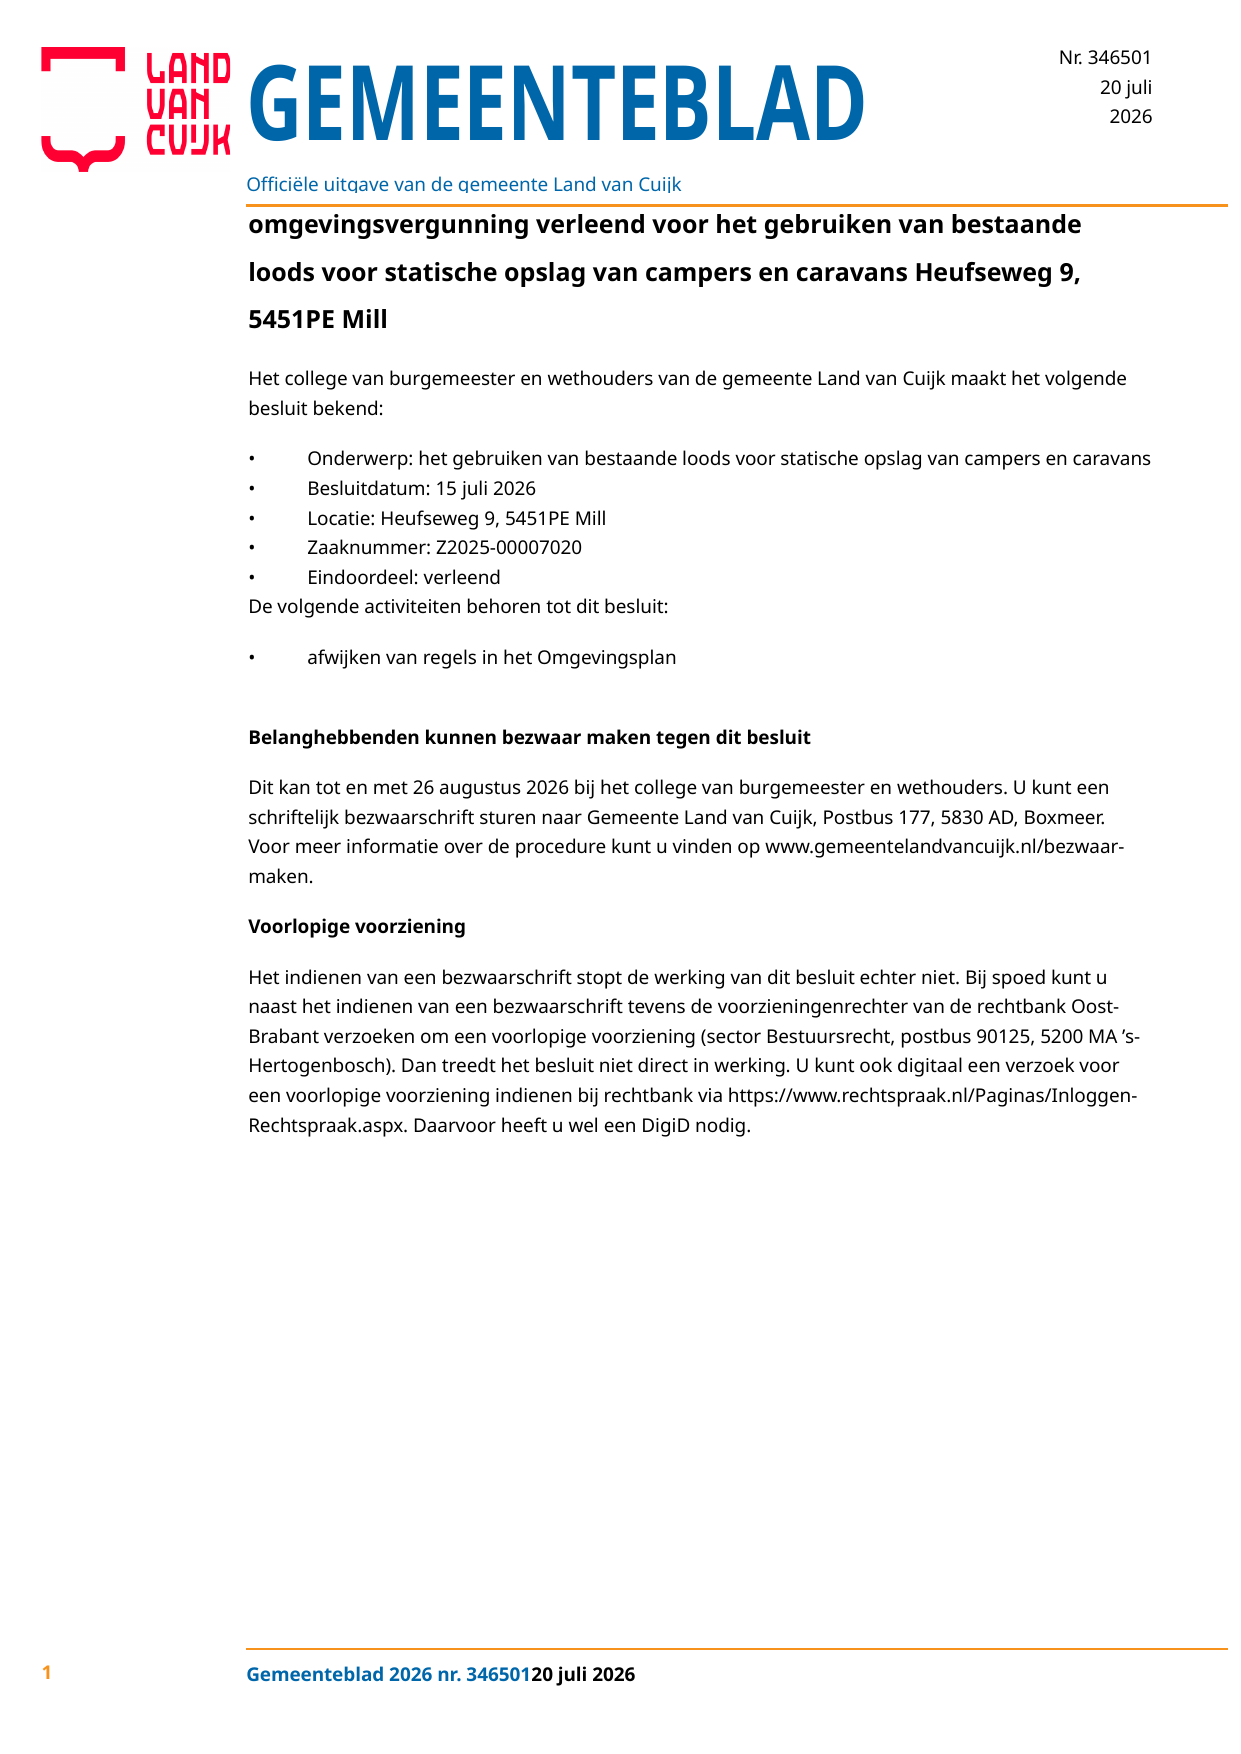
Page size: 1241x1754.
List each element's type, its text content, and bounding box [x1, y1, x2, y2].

text Het indienen van een bezwaarschrift stopt de werking van dit besluit echter niet. Bij spoed kunt u naast het indienen van een bezwaarschrift tevens de voorzieningenrechter van de rechtbank Oost-Brabant verzoeken om een voorlopige voorziening (sector Bestuursrecht, postbus 90125, 5200 MA ’s-Hertogenbosch). Dan treedt het besluit niet direct in werking. U kunt ook digitaal een verzoek voor een voorlopige voorziening indienen bij rechtbank via https://www.rechtspraak.nl/Paginas/Inloggen-Rechtspraak.aspx. Daarvoor heeft u wel een DigiD nodig. [248, 964, 1152, 1137]
text omgevingsvergunning verleend voor het gebruiken van bestaande loods voor statische opslag van campers en caravans Heufseweg 9, 5451PE Mill [248, 207, 1152, 336]
text Het college van burgemeester en wethouders van de gemeente Land van Cuijk maakt het volgende besluit bekend: [248, 366, 1152, 421]
list Onderwerp: het gebruiken van bestaande loods voor statische opslag van campers en caravans [248, 446, 1152, 471]
list afwijken van regels in het Omgevingsplan [248, 644, 1152, 669]
text Voorlopige voorziening [248, 913, 1152, 939]
list Locatie: Heufseweg 9, 5451PE Mill [248, 505, 1152, 530]
list Eindoordeel: verleend [248, 564, 1152, 589]
list Besluitdatum: 15 juli 2026 [248, 475, 1152, 501]
list Zaaknummer: Z2025-00007020 [248, 534, 1152, 560]
picture [41, 47, 231, 172]
text Dit kan tot en met 26 augustus 2026 bij het college van burgemeester en wethouders. U kunt een schriftelijk bezwaarschrift sturen naar Gemeente Land van Cuijk, Postbus 177, 5830 AD, Boxmeer. Voor meer informatie over de procedure kunt u vinden op www.gemeentelandvancuijk.nl/bezwaar-maken. [248, 774, 1152, 889]
text Belanghebbenden kunnen bezwaar maken tegen dit besluit [248, 724, 1152, 749]
text De volgende activiteiten behoren tot dit besluit: [248, 593, 1152, 619]
